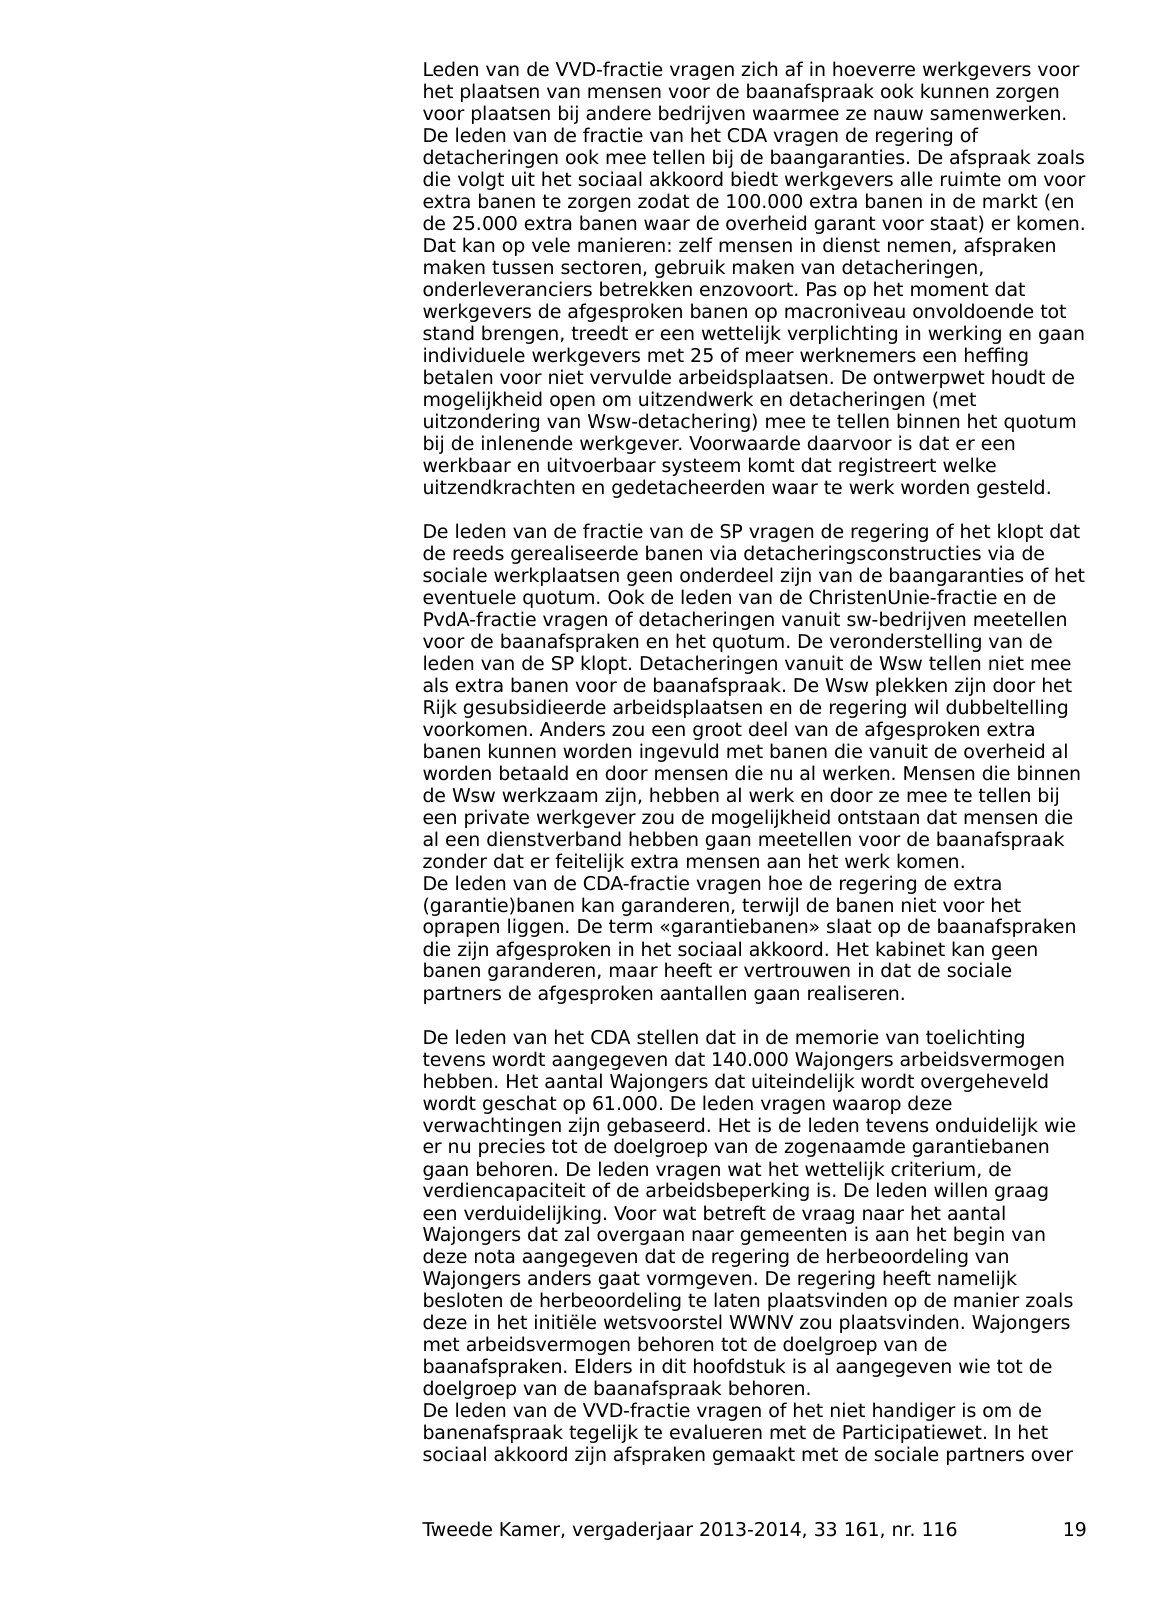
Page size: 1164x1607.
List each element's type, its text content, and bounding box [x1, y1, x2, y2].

text De leden van de CDA-fractie vragen hoe de regering de extra (garantie)banen kan garanderen, terwijl de banen niet voor het oprapen liggen. De term «garantiebanen» slaat op de baanafspraken die zijn afgesproken in het sociaal akkoord. Het kabinet kan geen banen garanderen, maar heeft er vertrouwen in dat de sociale partners de afgesproken aantallen gaan realiseren. [422, 872, 1087, 1004]
text De leden van de fractie van de SP vragen de regering of het klopt dat de reeds gerealiseerde banen via detacheringsconstructies via de sociale werkplaatsen geen onderdeel zijn van de baangaranties of het eventuele quotum. Ook de leden van de ChristenUnie-fractie en de PvdA-fractie vragen of detacheringen vanuit sw-bedrijven meetellen voor de baanafspraken en het quotum. De veronderstelling van de leden van de SP klopt. Detacheringen vanuit de Wsw tellen niet mee als extra banen voor de baanafspraak. De Wsw plekken zijn door het Rijk gesubsidieerde arbeidsplaatsen en de regering wil dubbeltelling voorkomen. Anders zou een groot deel van de afgesproken extra banen kunnen worden ingevuld met banen die vanuit de overheid al worden betaald en door mensen die nu al werken. Mensen die binnen de Wsw werkzaam zijn, hebben al werk en door ze mee te tellen bij een private werkgever zou de mogelijkheid ontstaan dat mensen die al een dienstverband hebben gaan meetellen voor de baanafspraak zonder dat er feitelijk extra mensen aan het werk komen. [422, 521, 1087, 872]
text Leden van de VVD-fractie vragen zich af in hoeverre werkgevers voor het plaatsen van mensen voor de baanafspraak ook kunnen zorgen voor plaatsen bij andere bedrijven waarmee ze nauw samenwerken. De leden van de fractie van het CDA vragen de regering of detacheringen ook mee tellen bij de baangaranties. De afspraak zoals die volgt uit het sociaal akkoord biedt werkgevers alle ruimte om voor extra banen te zorgen zodat de 100.000 extra banen in de markt (en de 25.000 extra banen waar de overheid garant voor staat) er komen. Dat kan op vele manieren: zelf mensen in dienst nemen, afspraken maken tussen sectoren, gebruik maken van detacheringen, onderleveranciers betrekken enzovoort. Pas op het moment dat werkgevers de afgesproken banen op macroniveau onvoldoende tot stand brengen, treedt er een wettelijk verplichting in werking en gaan individuele werkgevers met 25 of meer werknemers een heffing betalen voor niet vervulde arbeidsplaatsen. De ontwerpwet houdt de mogelijkheid open om uitzendwerk en detacheringen (met uitzondering van Wsw-detachering) mee te tellen binnen het quotum bij de inlenende werkgever. Voorwaarde daarvoor is dat er een werkbaar en uitvoerbaar systeem komt dat registreert welke uitzendkrachten en gedetacheerden waar te werk worden gesteld. [422, 59, 1087, 499]
text De leden van de VVD-fractie vragen of het niet handiger is om de banenafspraak tegelijk te evalueren met de Participatiewet. In het sociaal akkoord zijn afspraken gemaakt met de sociale partners over [422, 1400, 1087, 1466]
text De leden van het CDA stellen dat in de memorie van toelichting tevens wordt aangegeven dat 140.000 Wajongers arbeidsvermogen hebben. Het aantal Wajongers dat uiteindelijk wordt overgeheveld wordt geschat op 61.000. De leden vragen waarop deze verwachtingen zijn gebaseerd. Het is de leden tevens onduidelijk wie er nu precies tot de doelgroep van de zogenaamde garantiebanen gaan behoren. De leden vragen wat het wettelijk criterium, de verdiencapaciteit of de arbeidsbeperking is. De leden willen graag een verduidelijking. Voor wat betreft de vraag naar het aantal Wajongers dat zal overgaan naar gemeenten is aan het begin van deze nota aangegeven dat de regering de herbeoordeling van Wajongers anders gaat vormgeven. De regering heeft namelijk besloten de herbeoordeling te laten plaatsvinden op de manier zoals deze in het initiële wetsvoorstel WWNV zou plaatsvinden. Wajongers met arbeidsvermogen behoren tot de doelgroep van de baanafspraken. Elders in dit hoofdstuk is al aangegeven wie tot de doelgroep van de baanafspraak behoren. [422, 1027, 1087, 1400]
